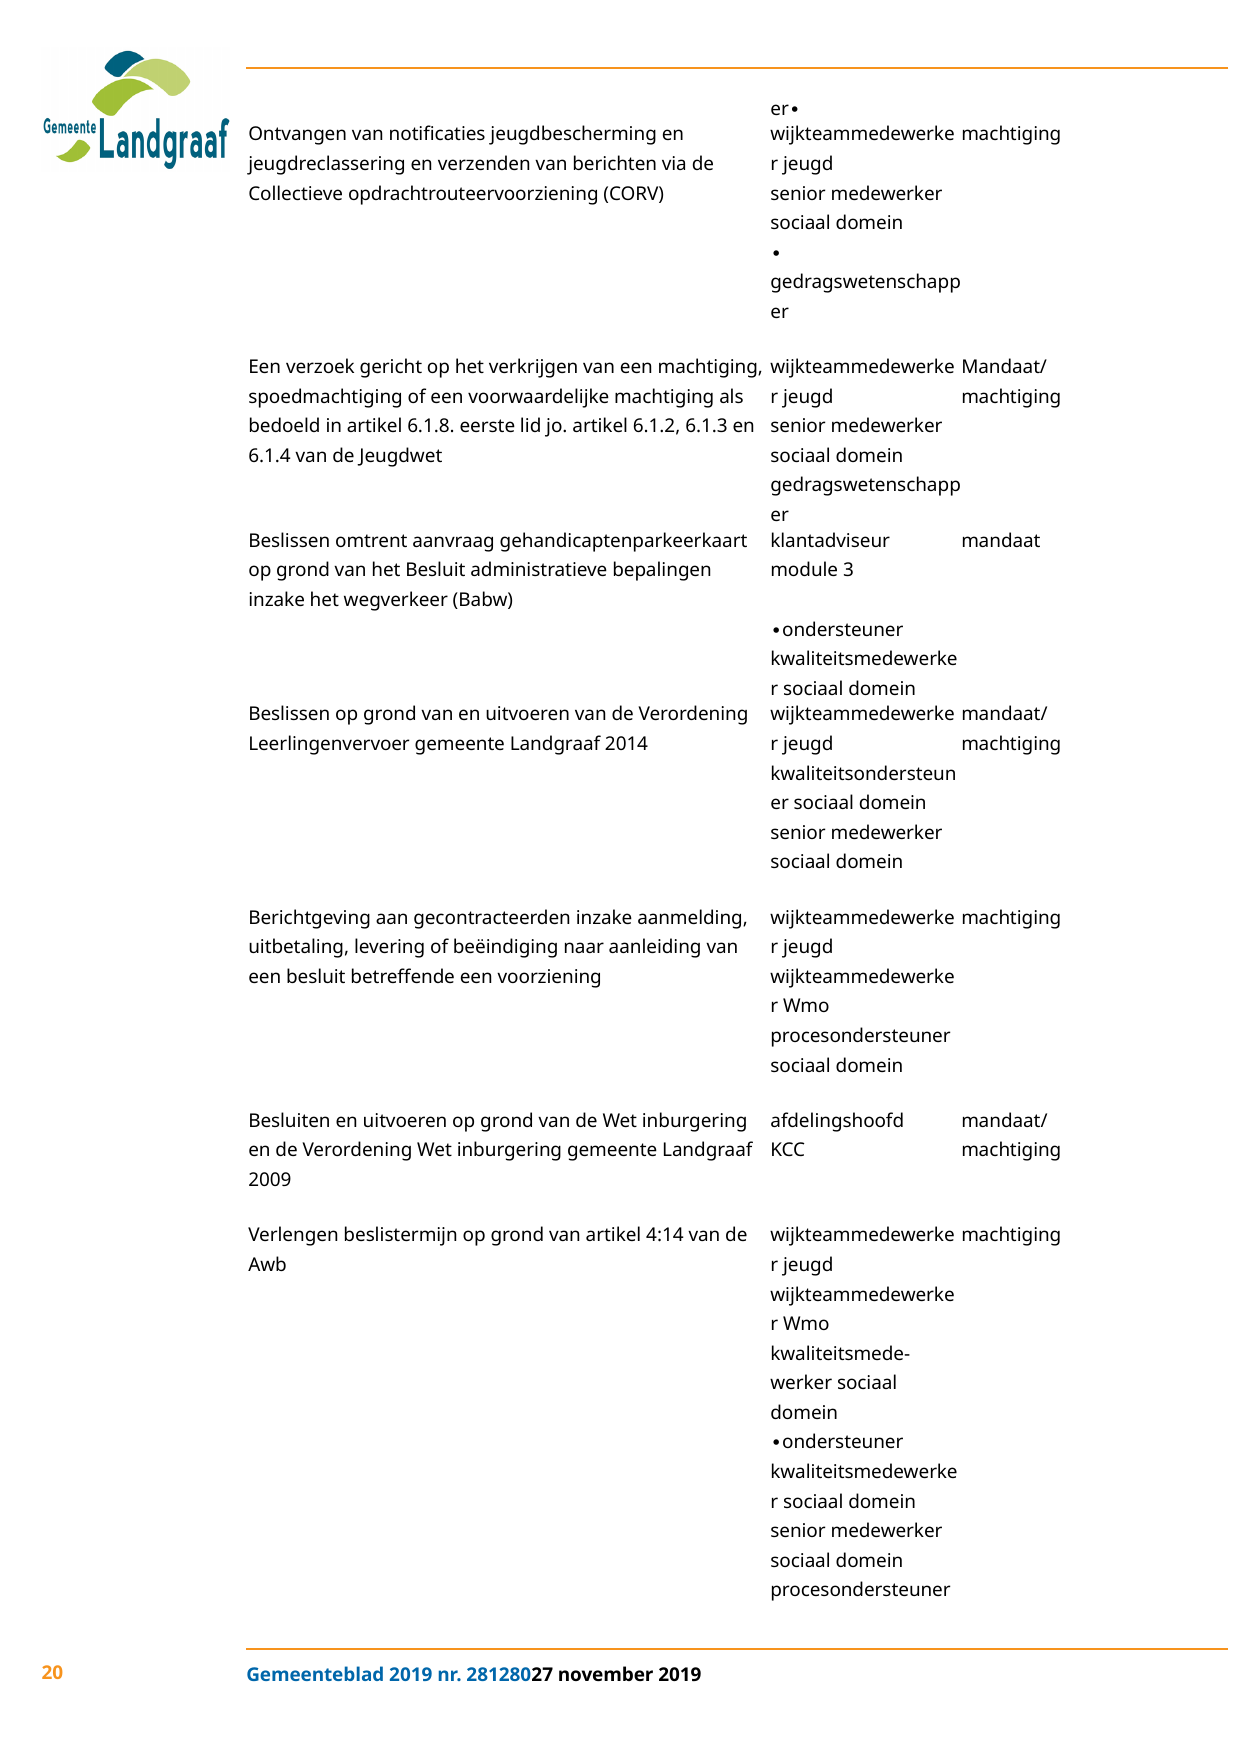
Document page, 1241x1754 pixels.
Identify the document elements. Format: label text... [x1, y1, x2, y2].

table_cell machtiging [961, 1222, 1152, 1602]
table_cell [248, 95, 770, 121]
table_cell Mandaat/ machtiging [961, 353, 1152, 527]
table_cell Ontvangen van notificaties jeugdbescherming en jeugdreclassering en verzenden van berichten via de Collectieve opdrachtrouteervoorziening (CORV) [248, 121, 770, 353]
table_cell [961, 95, 1152, 121]
table_cell wijkteammedewerker jeugd wijkteammedewerker Wmo kwaliteitsmede- werker sociaal domein ∙ondersteuner kwaliteitsmedewerker sociaal domein senior medewerker sociaal domein procesondersteuner [770, 1222, 961, 1602]
table_cell klantadviseur module 3 ∙ondersteuner kwaliteitsmedewerker sociaal domein [770, 527, 961, 701]
table_cell machtiging [961, 904, 1152, 1107]
table_cell wijkteammedewerker jeugd wijkteammedewerker Wmo procesondersteuner sociaal domein [770, 904, 961, 1107]
table_cell machtiging [961, 121, 1152, 353]
table_cell Een verzoek gericht op het verkrijgen van een machtiging, spoedmachtiging of een voorwaardelijke machtiging als bedoeld in artikel 6.1.8. eerste lid jo. artikel 6.1.2, 6.1.3 en 6.1.4 van de Jeugdwet [248, 353, 770, 527]
table_cell mandaat [961, 527, 1152, 701]
table_cell Berichtgeving aan gecontracteerden inzake aanmelding, uitbetaling, levering of beëindiging naar aanleiding van een besluit betreffende een voorziening [248, 904, 770, 1107]
table_cell afdelingshoofd KCC [770, 1107, 961, 1222]
table_cell er∙ [770, 95, 961, 121]
table_cell wijkteammedewerker jeugd senior medewerker sociaal domein ∙ gedragswetenschapper [770, 121, 961, 353]
table_cell Verlengen beslistermijn op grond van artikel 4:14 van de Awb [248, 1222, 770, 1602]
table_cell Besluiten en uitvoeren op grond van de Wet inburgering en de Verordening Wet inburgering gemeente Landgraaf 2009 [248, 1107, 770, 1222]
table_cell wijkteammedewerker jeugd kwaliteitsondersteuner sociaal domein senior medewerker sociaal domein [770, 701, 961, 904]
table_cell wijkteammedewerker jeugd senior medewerker sociaal domein gedragswetenschapper [770, 353, 961, 527]
table_cell Beslissen op grond van en uitvoeren van de Verordening Leerlingenvervoer gemeente Landgraaf 2014 [248, 701, 770, 904]
table_cell Beslissen omtrent aanvraag gehandicaptenparkeerkaart op grond van het Besluit administratieve bepalingen inzake het wegverkeer (Babw) [248, 527, 770, 701]
picture [41, 47, 231, 172]
table_cell mandaat/ machtiging [961, 701, 1152, 904]
table_cell mandaat/ machtiging [961, 1107, 1152, 1222]
